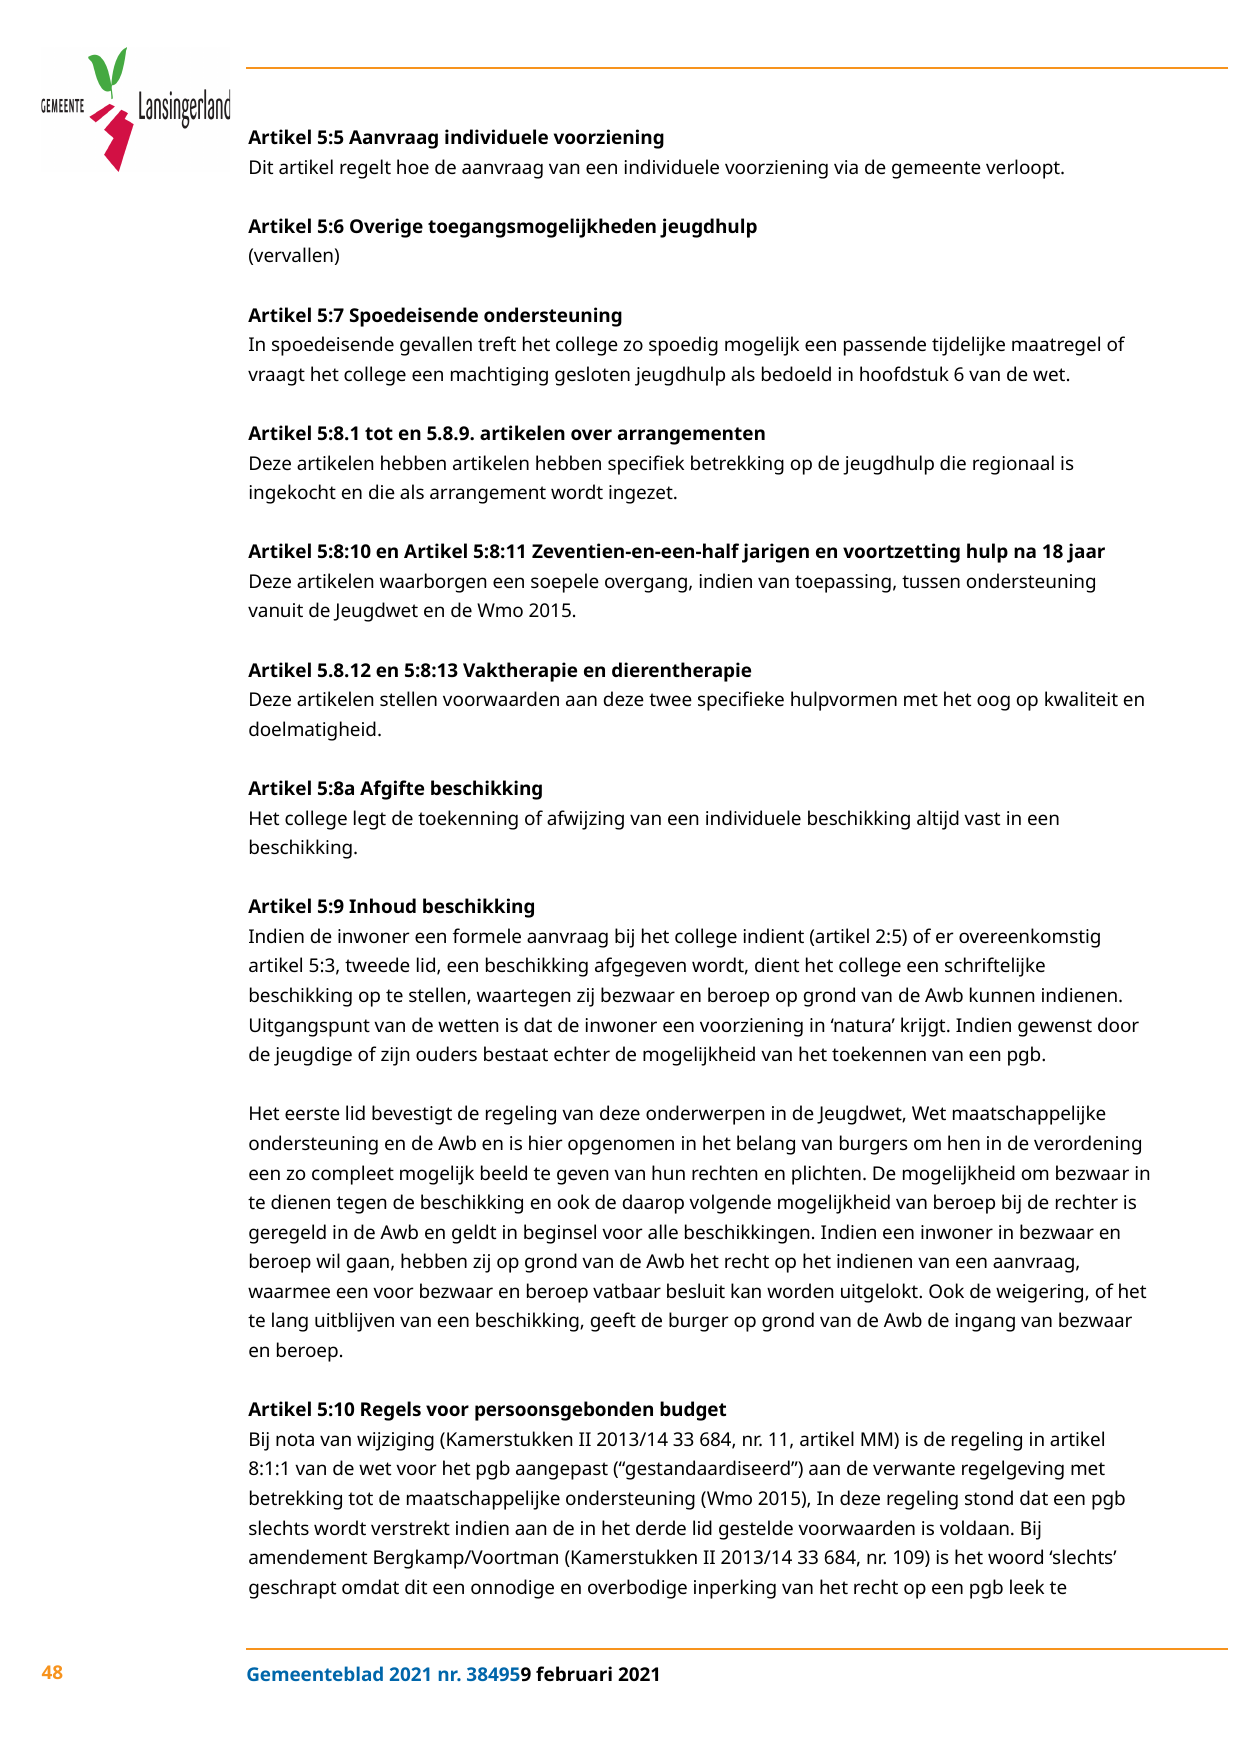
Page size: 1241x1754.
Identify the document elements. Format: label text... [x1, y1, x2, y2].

text Bij nota van wijziging (Kamerstukken II 2013/14 33 684, nr. 11, artikel MM) is de regeling in artikel 8:1:1 van de wet voor het pgb aangepast (“gestandaardiseerd”) aan de verwante regelgeving met betrekking tot de maatschappelijke ondersteuning (Wmo 2015), In deze regeling stond dat een pgb slechts wordt verstrekt indien aan de in het derde lid gestelde voorwaarden is voldaan. Bij amendement Bergkamp/Voortman (Kamerstukken II 2013/14 33 684, nr. 109) is het woord ‘slechts’ geschrapt omdat dit een onnodige en overbodige inperking van het recht op een pgb leek te [248, 1426, 1152, 1600]
text Artikel 5.8.12 en 5:8:13 Vaktherapie en dierentherapie [248, 657, 1152, 683]
text Artikel 5:6 Overige toegangsmogelijkheden jeugdhulp [248, 213, 1152, 239]
text Het college legt de toekenning of afwijzing van een individuele beschikking altijd vast in een beschikking. [248, 805, 1152, 860]
text Artikel 5:5 Aanvraag individuele voorziening [248, 124, 1152, 150]
text Artikel 5:10 Regels voor persoonsgebonden budget [248, 1396, 1152, 1422]
text Het eerste lid bevestigt de regeling van deze onderwerpen in de Jeugdwet, Wet maatschappelijke ondersteuning en de Awb en is hier opgenomen in het belang van burgers om hen in de verordening een zo compleet mogelijk beeld te geven van hun rechten en plichten. De mogelijkheid om bezwaar in te dienen tegen de beschikking en ook de daarop volgende mogelijkheid van beroep bij de rechter is geregeld in de Awb en geldt in beginsel voor alle beschikkingen. Indien een inwoner in bezwaar en beroep wil gaan, hebben zij op grond van de Awb het recht op het indienen van een aanvraag, waarmee een voor bezwaar en beroep vatbaar besluit kan worden uitgelokt. Ook de weigering, of het te lang uitblijven van een beschikking, geeft de burger op grond van de Awb de ingang van bezwaar en beroep. [248, 1101, 1152, 1363]
text Indien de inwoner een formele aanvraag bij het college indient (artikel 2:5) of er overeenkomstig artikel 5:3, tweede lid, een beschikking afgegeven wordt, dient het college een schriftelijke beschikking op te stellen, waartegen zij bezwaar en beroep op grond van de Awb kunnen indienen. Uitgangspunt van de wetten is dat de inwoner een voorziening in ‘natura’ krijgt. Indien gewenst door de jeugdige of zijn ouders bestaat echter de mogelijkheid van het toekennen van een pgb. [248, 923, 1152, 1067]
text Deze artikelen stellen voorwaarden aan deze twee specifieke hulpvormen met het oog op kwaliteit en doelmatigheid. [248, 686, 1152, 742]
text (vervallen) [248, 243, 1152, 268]
picture [41, 47, 231, 172]
text Artikel 5:8.1 tot en 5.8.9. artikelen over arrangementen [248, 420, 1152, 446]
text In spoedeisende gevallen treft het college zo spoedig mogelijk een passende tijdelijke maatregel of vraagt het college een machtiging gesloten jeugdhulp als bedoeld in hoofdstuk 6 van de wet. [248, 331, 1152, 387]
text Artikel 5:8:10 en Artikel 5:8:11 Zeventien-en-een-half jarigen en voortzetting hulp na 18 jaar [248, 538, 1152, 564]
text Artikel 5:8a Afgifte beschikking [248, 775, 1152, 801]
text Artikel 5:9 Inhoud beschikking [248, 893, 1152, 919]
text Deze artikelen hebben artikelen hebben specifiek betrekking op de jeugdhulp die regionaal is ingekocht en die als arrangement wordt ingezet. [248, 450, 1152, 505]
text Artikel 5:7 Spoedeisende ondersteuning [248, 302, 1152, 328]
text Deze artikelen waarborgen een soepele overgang, indien van toepassing, tussen ondersteuning vanuit de Jeugdwet en de Wmo 2015. [248, 568, 1152, 623]
text Dit artikel regelt hoe de aanvraag van een individuele voorziening via de gemeente verloopt. [248, 154, 1152, 180]
